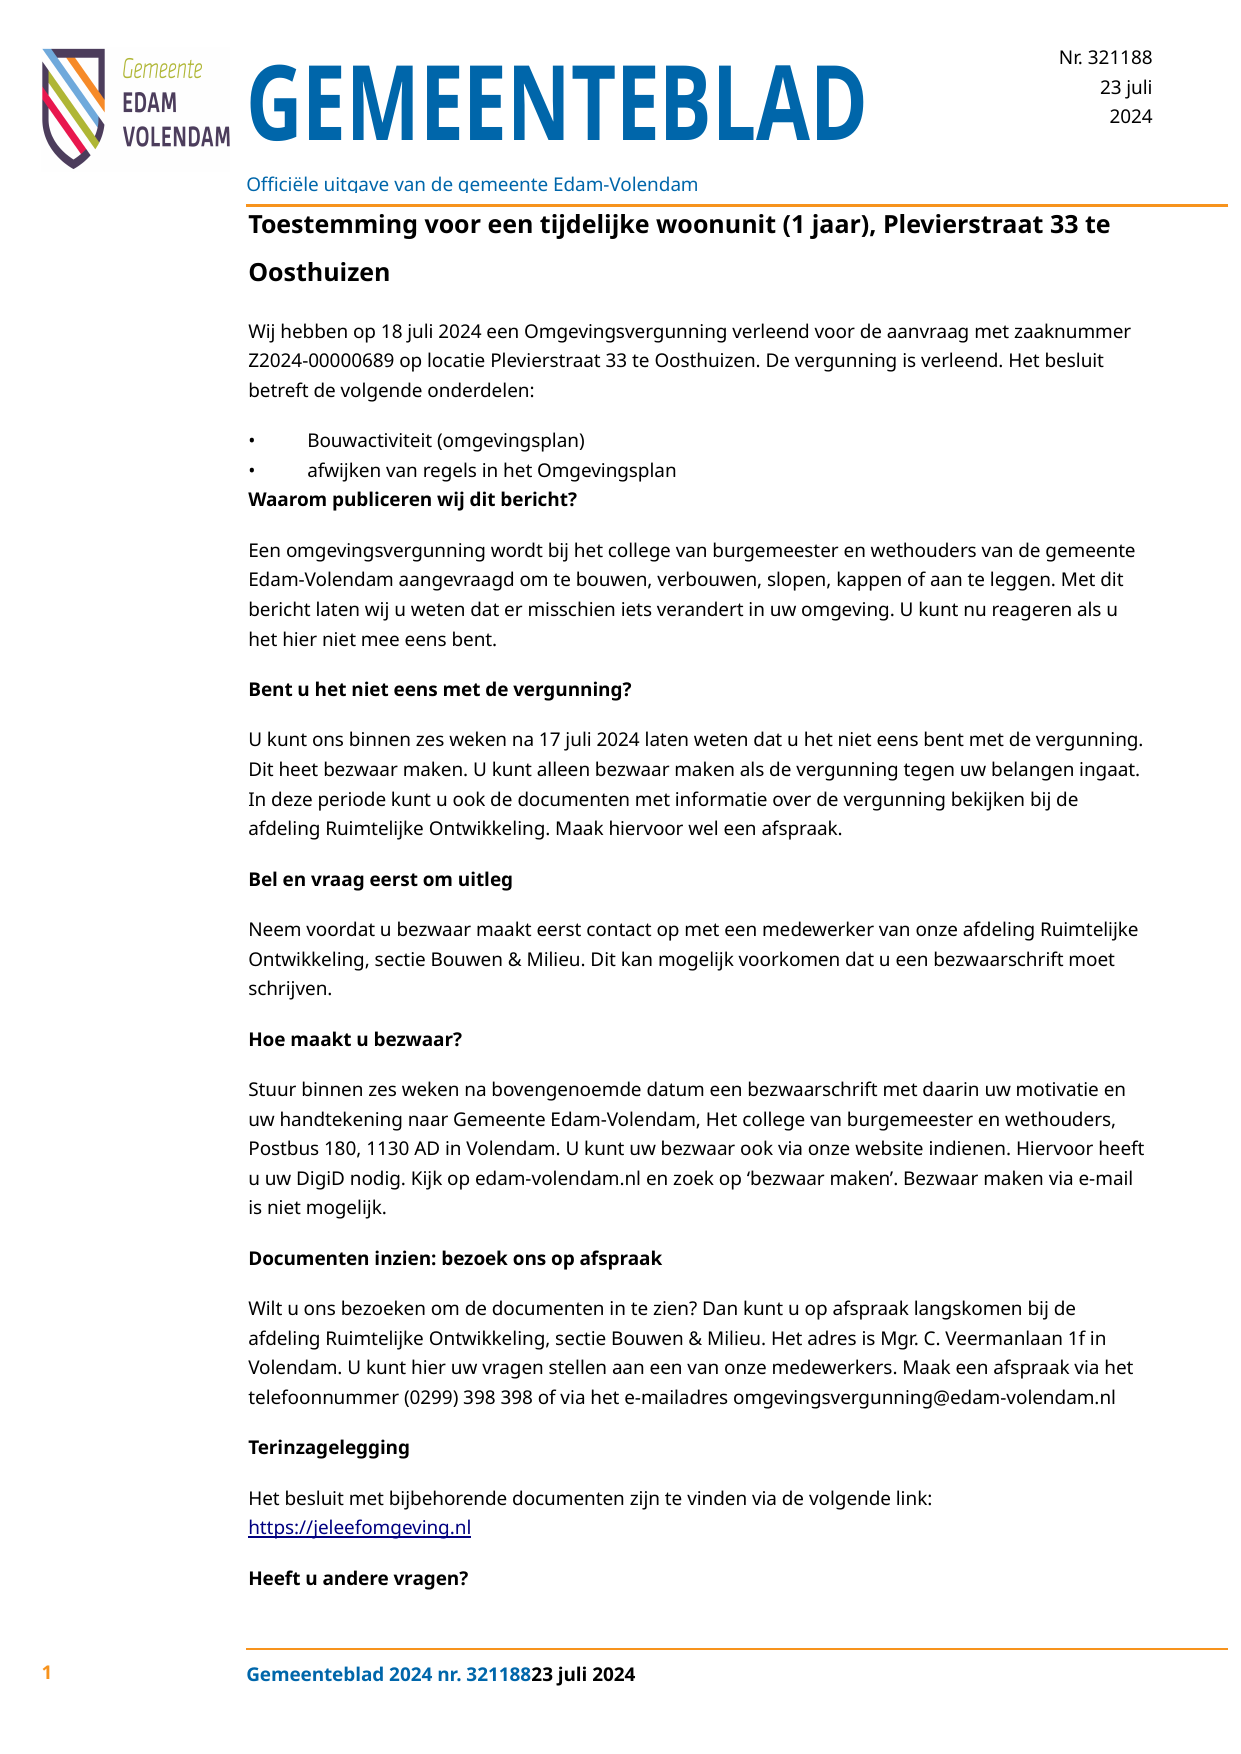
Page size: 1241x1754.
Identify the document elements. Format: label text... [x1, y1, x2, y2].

text Terinzagelegging [248, 1434, 1152, 1460]
text Heeft u andere vragen? [248, 1565, 1152, 1591]
text Wij hebben op 18 juli 2024 een Omgevingsvergunning verleend voor de aanvraag met zaaknummer Z2024-00000689 op locatie Plevierstraat 33 te Oosthuizen. De vergunning is verleend. Het besluit betreft de volgende onderdelen: [248, 318, 1152, 403]
text Een omgevingsvergunning wordt bij het college van burgemeester en wethouders van de gemeente Edam-Volendam aangevraagd om te bouwen, verbouwen, slopen, kappen of aan te leggen. Met dit bericht laten wij u weten dat er misschien iets verandert in uw omgeving. U kunt nu reageren als u het hier niet mee eens bent. [248, 537, 1152, 652]
text Het besluit met bijbehorende documenten zijn te vinden via de volgende link: https://jeleefomgeving.nl [248, 1485, 1152, 1540]
text Wilt u ons bezoeken om de documenten in te zien? Dan kunt u op afspraak langskomen bij de afdeling Ruimtelijke Ontwikkeling, sectie Bouwen & Milieu. Het adres is Mgr. C. Veermanlaan 1f in Volendam. U kunt hier uw vragen stellen aan een van onze medewerkers. Maak een afspraak via het telefoonnummer (0299) 398 398 of via het e-mailadres omgevingsvergunning@edam-volendam.nl [248, 1295, 1152, 1410]
text U kunt ons binnen zes weken na 17 juli 2024 laten weten dat u het niet eens bent met de vergunning. Dit heet bezwaar maken. U kunt alleen bezwaar maken als de vergunning tegen uw belangen ingaat. In deze periode kunt u ook de documenten met informatie over de vergunning bekijken bij de afdeling Ruimtelijke Ontwikkeling. Maak hiervoor wel een afspraak. [248, 727, 1152, 841]
list Bouwactiviteit (omgevingsplan) [248, 427, 1152, 453]
text Neem voordat u bezwaar maakt eerst contact op met een medewerker van onze afdeling Ruimtelijke Ontwikkeling, sectie Bouwen & Milieu. Dit kan mogelijk voorkomen dat u een bezwaarschrift moet schrijven. [248, 916, 1152, 1001]
list afwijken van regels in het Omgevingsplan [248, 457, 1152, 483]
text Waarom publiceren wij dit bericht? [248, 487, 1152, 512]
text Toestemming voor een tijdelijke woonunit (1 jaar), Plevierstraat 33 te Oosthuizen [248, 207, 1152, 288]
text Bent u het niet eens met de vergunning? [248, 676, 1152, 702]
text Stuur binnen zes weken na bovengenoemde datum een bezwaarschrift met daarin uw motivatie en uw handtekening naar Gemeente Edam-Volendam, Het college van burgemeester en wethouders, Postbus 180, 1130 AD in Volendam. U kunt uw bezwaar ook via onze website indienen. Hiervoor heeft u uw DigiD nodig. Kijk op edam-volendam.nl en zoek op ‘bezwaar maken’. Bezwaar maken via e-mail is niet mogelijk. [248, 1076, 1152, 1220]
picture [41, 47, 231, 172]
text Hoe maakt u bezwaar? [248, 1026, 1152, 1052]
text Bel en vraag eerst om uitleg [248, 866, 1152, 892]
text Documenten inzien: bezoek ons op afspraak [248, 1245, 1152, 1271]
